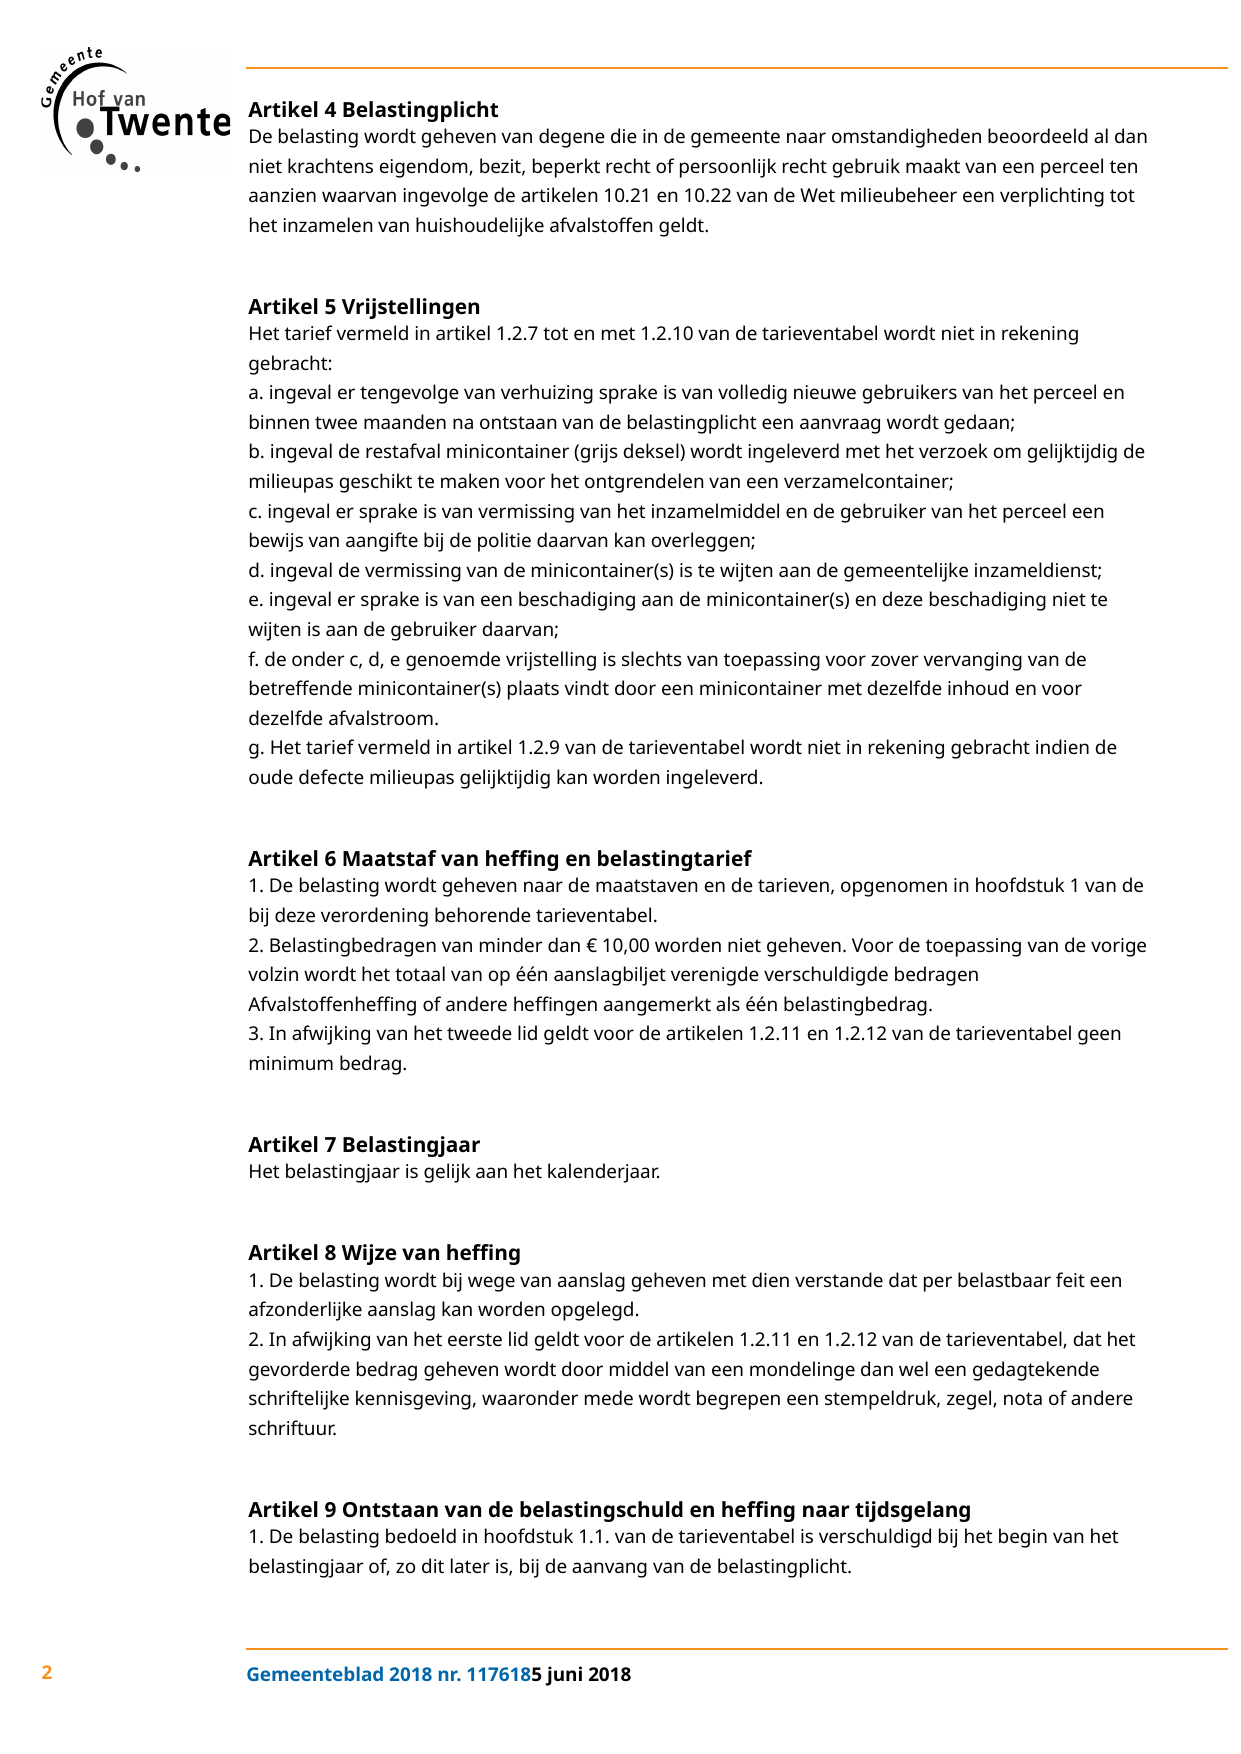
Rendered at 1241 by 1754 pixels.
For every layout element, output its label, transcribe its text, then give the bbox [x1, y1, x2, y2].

text e. ingeval er sprake is van een beschadiging aan de minicontainer(s) en deze beschadiging niet te wijten is aan de gebruiker daarvan; [248, 587, 1152, 642]
text Het tarief vermeld in artikel 1.2.7 tot en met 1.2.10 van de tarieventabel wordt niet in rekening gebracht: [248, 320, 1152, 376]
text c. ingeval er sprake is van vermissing van het inzamelmiddel en de gebruiker van het perceel een bewijs van aangifte bij de politie daarvan kan overleggen; [248, 498, 1152, 553]
picture [41, 47, 231, 172]
text De belasting wordt geheven van degene die in de gemeente naar omstandigheden beoordeeld al dan niet krachtens eigendom, bezit, beperkt recht of persoonlijk recht gebruik maakt van een perceel ten aanzien waarvan ingevolge de artikelen 10.21 en 10.22 van de Wet milieubeheer een verplichting tot het inzamelen van huishoudelijke afvalstoffen geldt. [248, 123, 1152, 238]
text 3. In afwijking van het tweede lid geldt voor de artikelen 1.2.11 en 1.2.12 van de tarieventabel geen minimum bedrag. [248, 1021, 1152, 1076]
text Het belastingjaar is gelijk aan het kalenderjaar. [248, 1158, 1152, 1184]
text 2. In afwijking van het eerste lid geldt voor de artikelen 1.2.11 en 1.2.12 van de tarieventabel, dat het gevorderde bedrag geheven wordt door middel van een mondelinge dan wel een gedagtekende schriftelijke kennisgeving, waaronder mede wordt begrepen een stempeldruk, zegel, nota of andere schriftuur. [248, 1326, 1152, 1441]
text Artikel 9 Ontstaan van de belastingschuld en heffing naar tijdsgelang [248, 1495, 1152, 1523]
text Artikel 7 Belastingjaar [248, 1130, 1152, 1158]
text f. de onder c, d, e genoemde vrijstelling is slechts van toepassing voor zover vervanging van de betreffende minicontainer(s) plaats vindt door een minicontainer met dezelfde inhoud en voor dezelfde afvalstroom. [248, 646, 1152, 731]
text Artikel 8 Wijze van heffing [248, 1238, 1152, 1267]
text 1. De belasting wordt geheven naar de maatstaven en de tarieven, opgenomen in hoofdstuk 1 van de bij deze verordening behorende tarieventabel. [248, 873, 1152, 928]
text 2. Belastingbedragen van minder dan € 10,00 worden niet geheven. Voor de toepassing van de vorige volzin wordt het totaal van op één aanslagbiljet verenigde verschuldigde bedragen Afvalstoffenheffing of andere heffingen aangemerkt als één belastingbedrag. [248, 932, 1152, 1017]
text Artikel 4 Belastingplicht [248, 95, 1152, 123]
text Artikel 6 Maatstaf van heffing en belastingtarief [248, 844, 1152, 873]
text Artikel 5 Vrijstellingen [248, 292, 1152, 320]
text b. ingeval de restafval minicontainer (grijs deksel) wordt ingeleverd met het verzoek om gelijktijdig de milieupas geschikt te maken voor het ontgrendelen van een verzamelcontainer; [248, 439, 1152, 494]
text 1. De belasting bedoeld in hoofdstuk 1.1. van de tarieventabel is verschuldigd bij het begin van het belastingjaar of, zo dit later is, bij de aanvang van de belastingplicht. [248, 1523, 1152, 1579]
text g. Het tarief vermeld in artikel 1.2.9 van de tarieventabel wordt niet in rekening gebracht indien de oude defecte milieupas gelijktijdig kan worden ingeleverd. [248, 734, 1152, 790]
text 1. De belasting wordt bij wege van aanslag geheven met dien verstande dat per belastbaar feit een afzonderlijke aanslag kan worden opgelegd. [248, 1267, 1152, 1322]
text d. ingeval de vermissing van de minicontainer(s) is te wijten aan de gemeentelijke inzameldienst; [248, 557, 1152, 583]
text a. ingeval er tengevolge van verhuizing sprake is van volledig nieuwe gebruikers van het perceel en binnen twee maanden na ontstaan van de belastingplicht een aanvraag wordt gedaan; [248, 379, 1152, 435]
